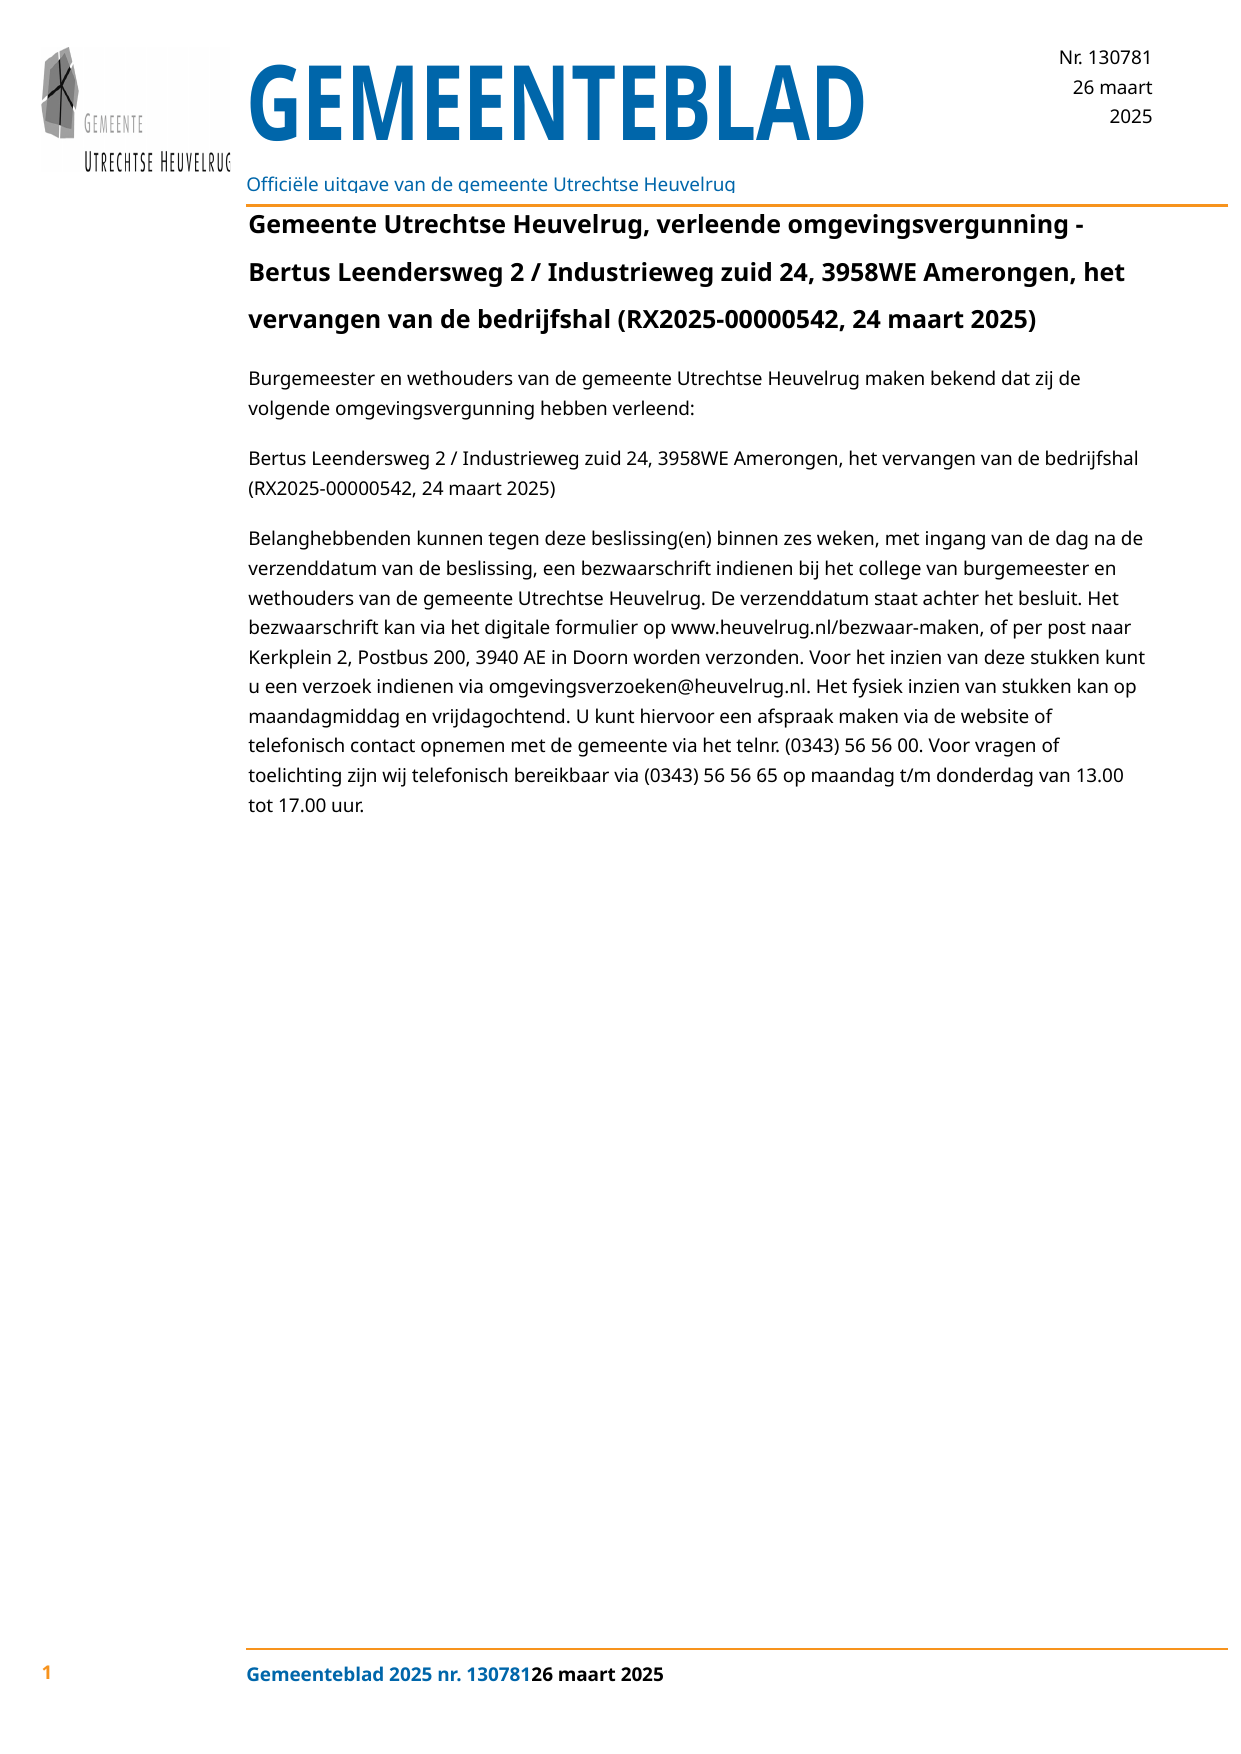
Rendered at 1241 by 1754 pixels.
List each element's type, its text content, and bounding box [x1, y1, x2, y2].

text Bertus Leendersweg 2 / Industrieweg zuid 24, 3958WE Amerongen, het vervangen van de bedrijfshal (RX2025-00000542, 24 maart 2025) [248, 446, 1152, 501]
text Gemeente Utrechtse Heuvelrug, verleende omgevingsvergunning - Bertus Leendersweg 2 / Industrieweg zuid 24, 3958WE Amerongen, het vervangen van de bedrijfshal (RX2025-00000542, 24 maart 2025) [248, 207, 1152, 336]
text Burgemeester en wethouders van de gemeente Utrechtse Heuvelrug maken bekend dat zij de volgende omgevingsvergunning hebben verleend: [248, 366, 1152, 421]
text Belanghebbenden kunnen tegen deze beslissing(en) binnen zes weken, met ingang van de dag na de verzenddatum van de beslissing, een bezwaarschrift indienen bij het college van burgemeester en wethouders van de gemeente Utrechtse Heuvelrug. De verzenddatum staat achter het besluit. Het bezwaarschrift kan via het digitale formulier op www.heuvelrug.nl/bezwaar-maken, of per post naar Kerkplein 2, Postbus 200, 3940 AE in Doorn worden verzonden. Voor het inzien van deze stukken kunt u een verzoek indienen via omgevingsverzoeken@heuvelrug.nl. Het fysiek inzien van stukken kan op maandagmiddag en vrijdagochtend. U kunt hiervoor een afspraak maken via de website of telefonisch contact opnemen met de gemeente via het telnr. (0343) 56 56 00. Voor vragen of toelichting zijn wij telefonisch bereikbaar via (0343) 56 56 65 op maandag t/m donderdag van 13.00 tot 17.00 uur. [248, 526, 1152, 817]
picture [41, 47, 231, 172]
